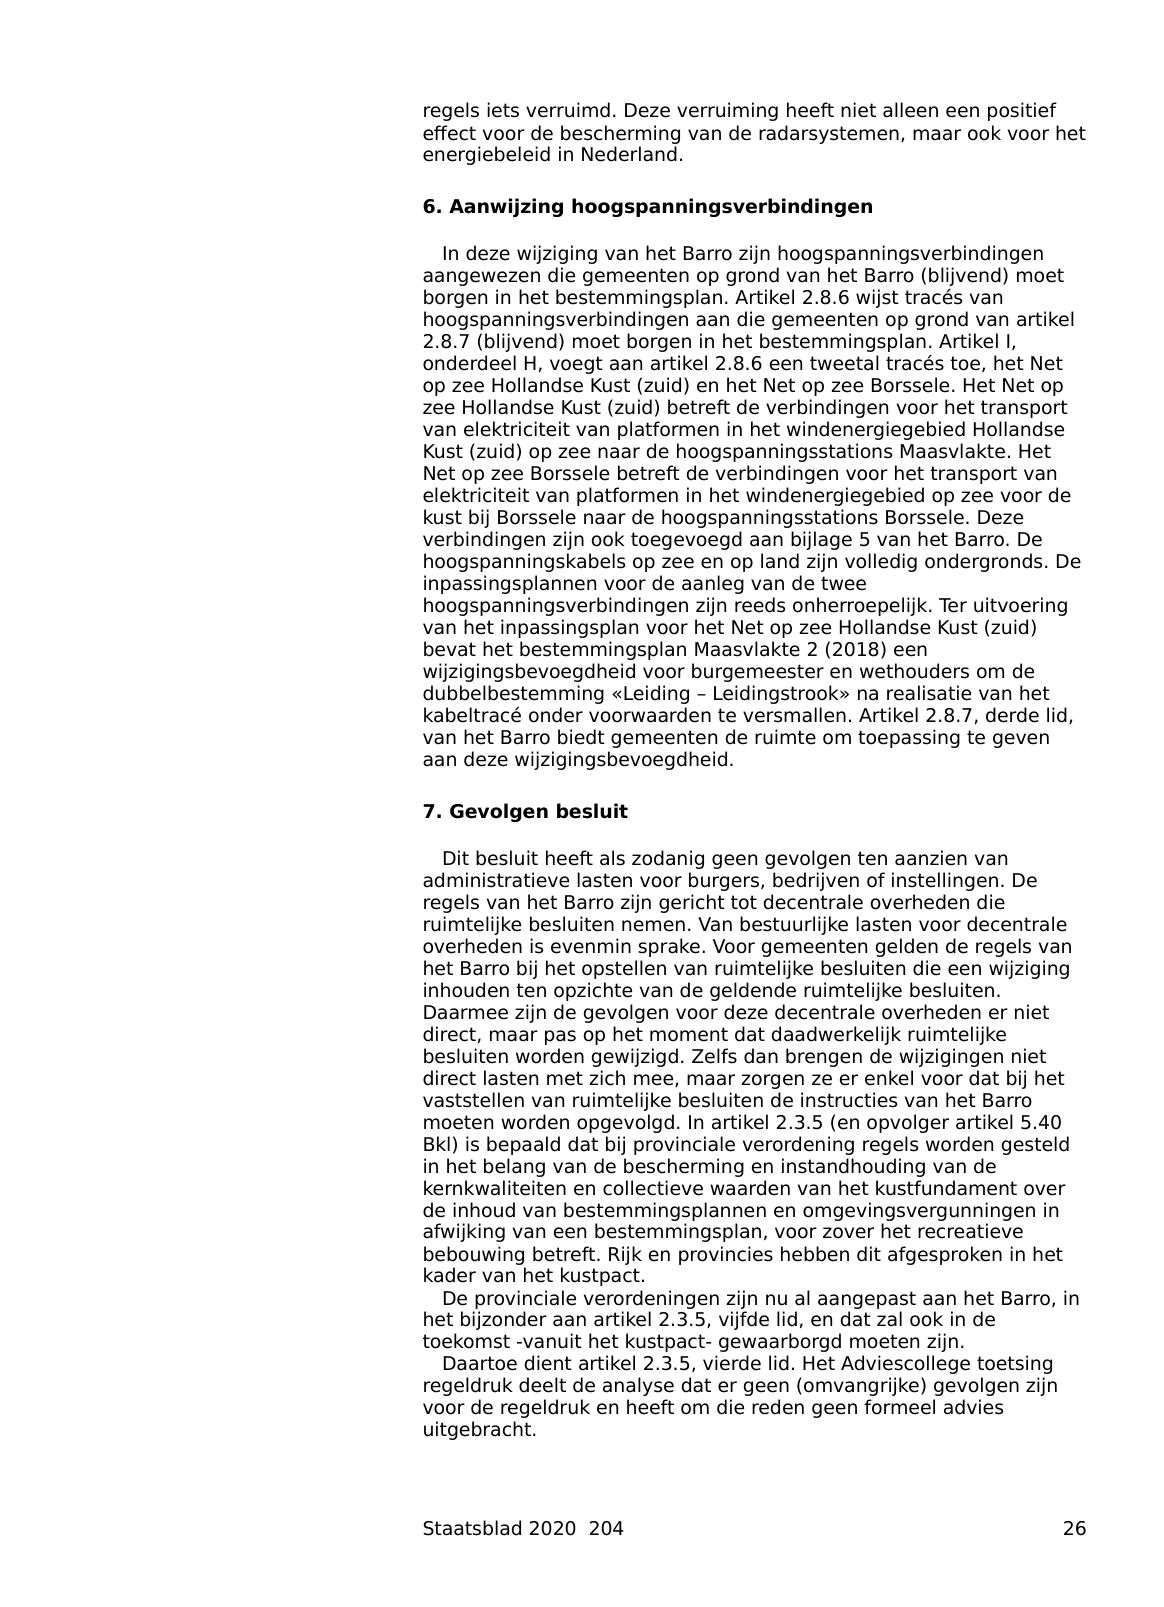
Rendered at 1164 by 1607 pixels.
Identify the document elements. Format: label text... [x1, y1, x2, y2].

subtitle 6. Aanwijzing hoogspanningsverbindingen [422, 196, 1087, 218]
text De provinciale verordeningen zijn nu al aangepast aan het Barro, in het bijzonder aan artikel 2.3.5, vijfde lid, en dat zal ook in de toekomst -vanuit het kustpact- gewaarborgd moeten zijn. [422, 1287, 1087, 1353]
subtitle 7. Gevolgen besluit [422, 801, 1087, 823]
text regels iets verruimd. Deze verruiming heeft niet alleen een positief effect voor de bescherming van de radarsystemen, maar ook voor het energiebeleid in Nederland. [422, 100, 1087, 166]
text Dit besluit heeft als zodanig geen gevolgen ten aanzien van administratieve lasten voor burgers, bedrijven of instellingen. De regels van het Barro zijn gericht tot decentrale overheden die ruimtelijke besluiten nemen. Van bestuurlijke lasten voor decentrale overheden is evenmin sprake. Voor gemeenten gelden de regels van het Barro bij het opstellen van ruimtelijke besluiten die een wijziging inhouden ten opzichte van de geldende ruimtelijke besluiten. Daarmee zijn de gevolgen voor deze decentrale overheden er niet direct, maar pas op het moment dat daadwerkelijk ruimtelijke besluiten worden gewijzigd. Zelfs dan brengen de wijzigingen niet direct lasten met zich mee, maar zorgen ze er enkel voor dat bij het vaststellen van ruimtelijke besluiten de instructies van het Barro moeten worden opgevolgd. In artikel 2.3.5 (en opvolger artikel 5.40 Bkl) is bepaald dat bij provinciale verordening regels worden gesteld in het belang van de bescherming en instandhouding van de kernkwaliteiten en collectieve waarden van het kustfundament over de inhoud van bestemmingsplannen en omgevingsvergunningen in afwijking van een bestemmingsplan, voor zover het recreatieve bebouwing betreft. Rijk en provincies hebben dit afgesproken in het kader van het kustpact. [422, 848, 1087, 1287]
text In deze wijziging van het Barro zijn hoogspanningsverbindingen aangewezen die gemeenten op grond van het Barro (blijvend) moet borgen in het bestemmingsplan. Artikel 2.8.6 wijst tracés van hoogspanningsverbindingen aan die gemeenten op grond van artikel 2.8.7 (blijvend) moet borgen in het bestemmingsplan. Artikel I, onderdeel H, voegt aan artikel 2.8.6 een tweetal tracés toe, het Net op zee Hollandse Kust (zuid) en het Net op zee Borssele. Het Net op zee Hollandse Kust (zuid) betreft de verbindingen voor het transport van elektriciteit van platformen in het windenergiegebied Hollandse Kust (zuid) op zee naar de hoogspanningsstations Maasvlakte. Het Net op zee Borssele betreft de verbindingen voor het transport van elektriciteit van platformen in het windenergiegebied op zee voor de kust bij Borssele naar de hoogspanningsstations Borssele. Deze verbindingen zijn ook toegevoegd aan bijlage 5 van het Barro. De hoogspanningskabels op zee en op land zijn volledig ondergronds. De inpassingsplannen voor de aanleg van de twee hoogspanningsverbindingen zijn reeds onherroepelijk. Ter uitvoering van het inpassingsplan voor het Net op zee Hollandse Kust (zuid) bevat het bestemmingsplan Maasvlakte 2 (2018) een wijzigingsbevoegdheid voor burgemeester en wethouders om de dubbelbestemming «Leiding – Leidingstrook» na realisatie van het kabeltracé onder voorwaarden te versmallen. Artikel 2.8.7, derde lid, van het Barro biedt gemeenten de ruimte om toepassing te geven aan deze wijzigingsbevoegdheid. [422, 243, 1087, 771]
text Daartoe dient artikel 2.3.5, vierde lid. Het Adviescollege toetsing regeldruk deelt de analyse dat er geen (omvangrijke) gevolgen zijn voor de regeldruk en heeft om die reden geen formeel advies uitgebracht. [422, 1353, 1087, 1441]
